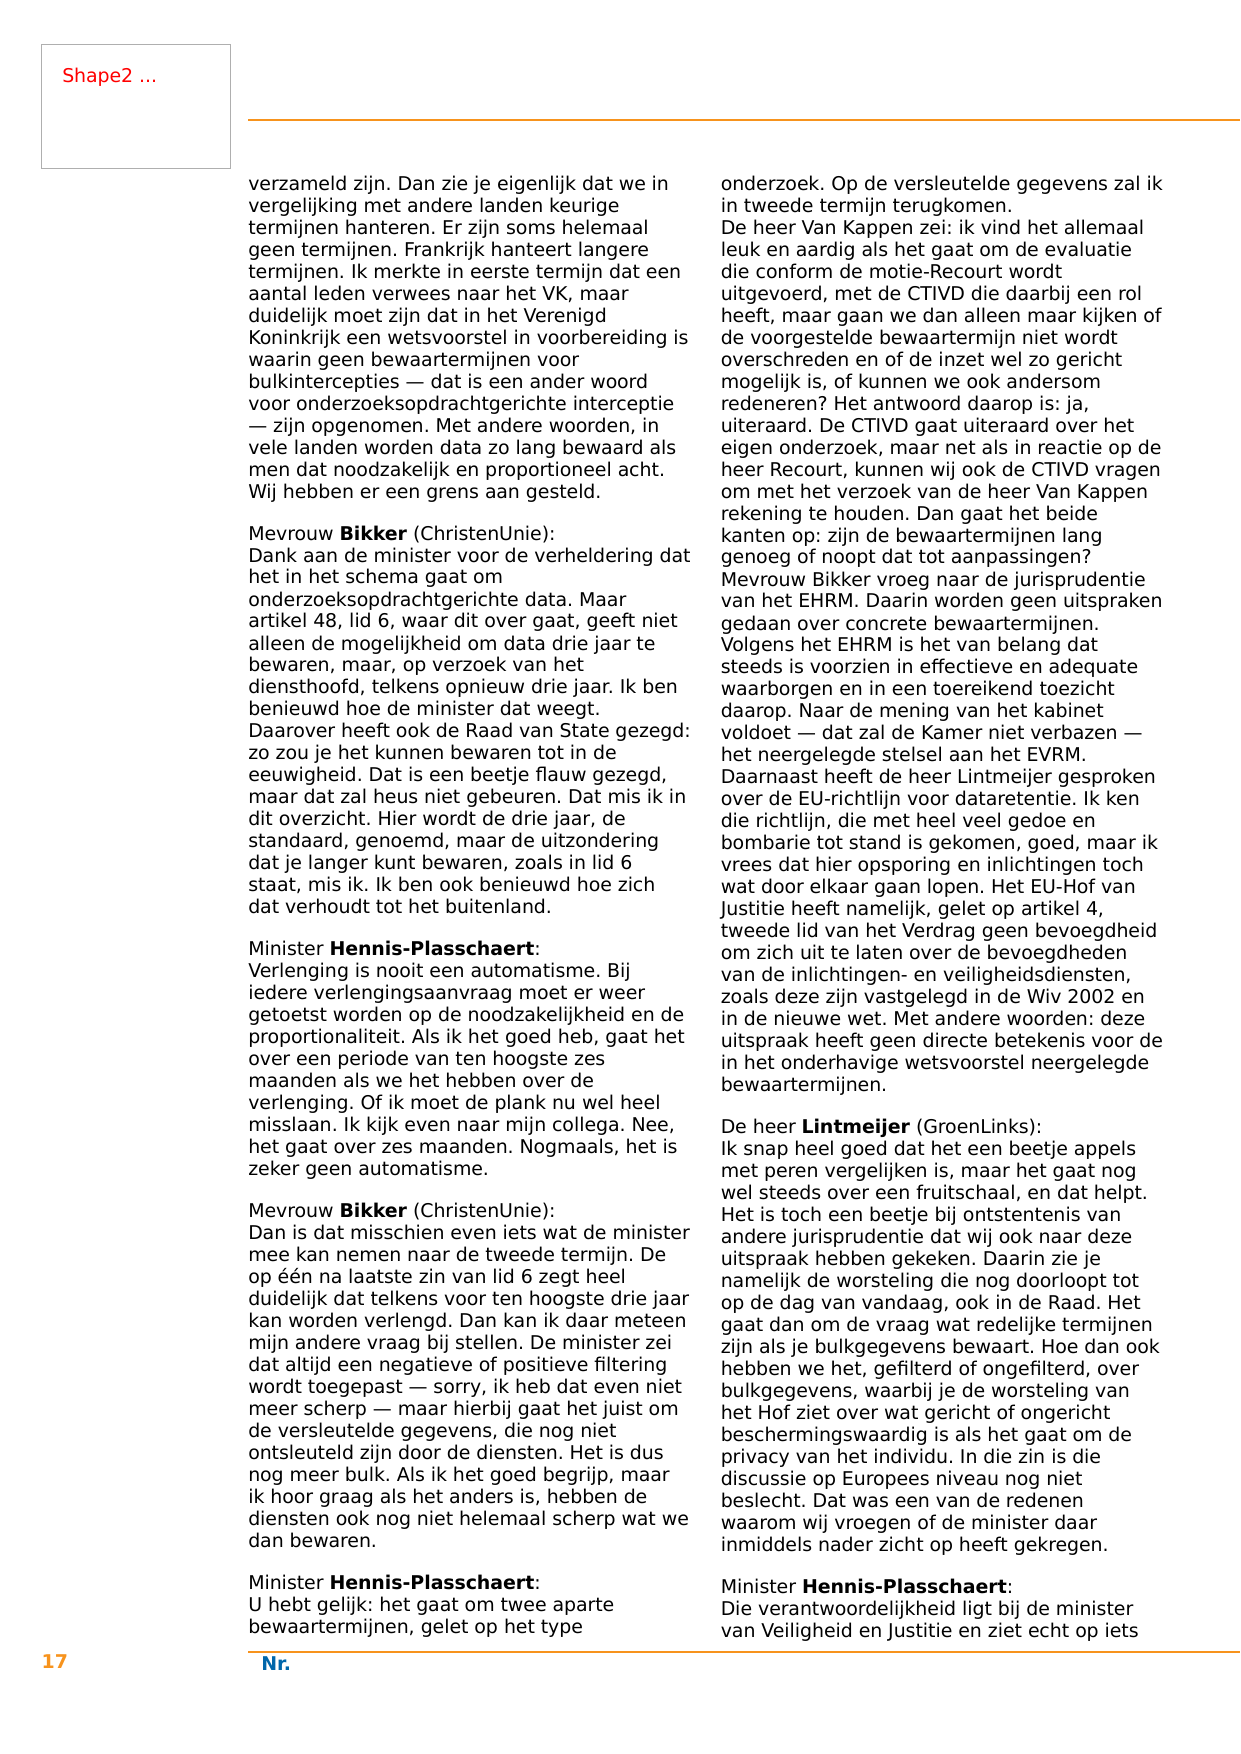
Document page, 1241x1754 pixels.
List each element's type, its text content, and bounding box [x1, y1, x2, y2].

text verzameld zijn. Dan zie je eigenlijk dat we in vergelijking met andere landen keurige termijnen hanteren. Er zijn soms helemaal geen termijnen. Frankrijk hanteert langere termijnen. Ik merkte in eerste termijn dat een aantal leden verwees naar het VK, maar duidelijk moet zijn dat in het Verenigd Koninkrijk een wetsvoorstel in voorbereiding is waarin geen bewaartermijnen voor bulkintercepties — dat is een ander woord voor onderzoeksopdrachtgerichte interceptie — zijn opgenomen. Met andere woorden, in vele landen worden data zo lang bewaard als men dat noodzakelijk en proportioneel acht. Wij hebben er een grens aan gesteld. [248, 173, 691, 502]
text Daarnaast heeft de heer Lintmeijer gesproken over de EU-richtlijn voor dataretentie. Ik ken die richtlijn, die met heel veel gedoe en bombarie tot stand is gekomen, goed, maar ik vrees dat hier opsporing en inlichtingen toch wat door elkaar gaan lopen. Het EU-Hof van Justitie heeft namelijk, gelet op artikel 4, tweede lid van het Verdrag geen bevoegdheid om zich uit te laten over de bevoegdheden van de inlichtingen- en veiligheidsdiensten, zoals deze zijn vastgelegd in de Wiv 2002 en in de nieuwe wet. Met andere woorden: deze uitspraak heeft geen directe betekenis voor de in het onderhavige wetsvoorstel neergelegde bewaartermijnen. [721, 766, 1163, 1096]
text Dan is dat misschien even iets wat de minister mee kan nemen naar de tweede termijn. De op één na laatste zin van lid 6 zegt heel duidelijk dat telkens voor ten hoogste drie jaar kan worden verlengd. Dan kan ik daar meteen mijn andere vraag bij stellen. De minister zei dat altijd een negatieve of positieve filtering wordt toegepast — sorry, ik heb dat even niet meer scherp — maar hierbij gaat het juist om de versleutelde gegevens, die nog niet ontsleuteld zijn door de diensten. Het is dus nog meer bulk. Als ik het goed begrijp, maar ik hoor graag als het anders is, hebben de diensten ook nog niet helemaal scherp wat we dan bewaren. [248, 1222, 691, 1552]
text Mevrouw Bikker (ChristenUnie): [248, 1200, 691, 1222]
text Minister Hennis-Plasschaert: [721, 1576, 1163, 1597]
text Mevrouw Bikker (ChristenUnie): [248, 522, 691, 544]
text U hebt gelijk: het gaat om twee aparte bewaartermijnen, gelet op het type [248, 1593, 691, 1637]
text De heer Lintmeijer (GroenLinks): [721, 1116, 1163, 1138]
text Dank aan de minister voor de verheldering dat het in het schema gaat om onderzoeksopdrachtgerichte data. Maar artikel 48, lid 6, waar dit over gaat, geeft niet alleen de mogelijkheid om data drie jaar te bewaren, maar, op verzoek van het diensthoofd, telkens opnieuw drie jaar. Ik ben benieuwd hoe de minister dat weegt. Daarover heeft ook de Raad van State gezegd: zo zou je het kunnen bewaren tot in de eeuwigheid. Dat is een beetje flauw gezegd, maar dat zal heus niet gebeuren. Dat mis ik in dit overzicht. Hier wordt de drie jaar, de standaard, genoemd, maar de uitzondering dat je langer kunt bewaren, zoals in lid 6 staat, mis ik. Ik ben ook benieuwd hoe zich dat verhoudt tot het buitenland. [248, 544, 691, 918]
text Minister Hennis-Plasschaert: [248, 1572, 691, 1593]
text Mevrouw Bikker vroeg naar de jurisprudentie van het EHRM. Daarin worden geen uitspraken gedaan over concrete bewaartermijnen. Volgens het EHRM is het van belang dat steeds is voorzien in effectieve en adequate waarborgen en in een toereikend toezicht daarop. Naar de mening van het kabinet voldoet — dat zal de Kamer niet verbazen — het neergelegde stelsel aan het EVRM. [721, 568, 1163, 766]
text Ik snap heel goed dat het een beetje appels met peren vergelijken is, maar het gaat nog wel steeds over een fruitschaal, en dat helpt. Het is toch een beetje bij ontstentenis van andere jurisprudentie dat wij ook naar deze uitspraak hebben gekeken. Daarin zie je namelijk de worsteling die nog doorloopt tot op de dag van vandaag, ook in de Raad. Het gaat dan om de vraag wat redelijke termijnen zijn als je bulkgegevens bewaart. Hoe dan ook hebben we het, gefilterd of ongefilterd, over bulkgegevens, waarbij je de worsteling van het Hof ziet over wat gericht of ongericht beschermingswaardig is als het gaat om de privacy van het individu. In die zin is die discussie op Europees niveau nog niet beslecht. Dat was een van de redenen waarom wij vroegen of de minister daar inmiddels nader zicht op heeft gekregen. [721, 1138, 1163, 1556]
text Die verantwoordelijkheid ligt bij de minister van Veiligheid en Justitie en ziet echt op iets [721, 1597, 1163, 1641]
text onderzoek. Op de versleutelde gegevens zal ik in tweede termijn terugkomen. [721, 173, 1163, 217]
text Verlenging is nooit een automatisme. Bij iedere verlengingsaanvraag moet er weer getoetst worden op de noodzakelijkheid en de proportionaliteit. Als ik het goed heb, gaat het over een periode van ten hoogste zes maanden als we het hebben over de verlenging. Of ik moet de plank nu wel heel misslaan. Ik kijk even naar mijn collega. Nee, het gaat over zes maanden. Nogmaals, het is zeker geen automatisme. [248, 960, 691, 1180]
text De heer Van Kappen zei: ik vind het allemaal leuk en aardig als het gaat om de evaluatie die conform de motie-Recourt wordt uitgevoerd, met de CTIVD die daarbij een rol heeft, maar gaan we dan alleen maar kijken of de voorgestelde bewaartermijn niet wordt overschreden en of de inzet wel zo gericht mogelijk is, of kunnen we ook andersom redeneren? Het antwoord daarop is: ja, uiteraard. De CTIVD gaat uiteraard over het eigen onderzoek, maar net als in reactie op de heer Recourt, kunnen wij ook de CTIVD vragen om met het verzoek van de heer Van Kappen rekening te houden. Dan gaat het beide kanten op: zijn de bewaartermijnen lang genoeg of noopt dat tot aanpassingen? [721, 217, 1163, 568]
text Minister Hennis-Plasschaert: [248, 938, 691, 960]
